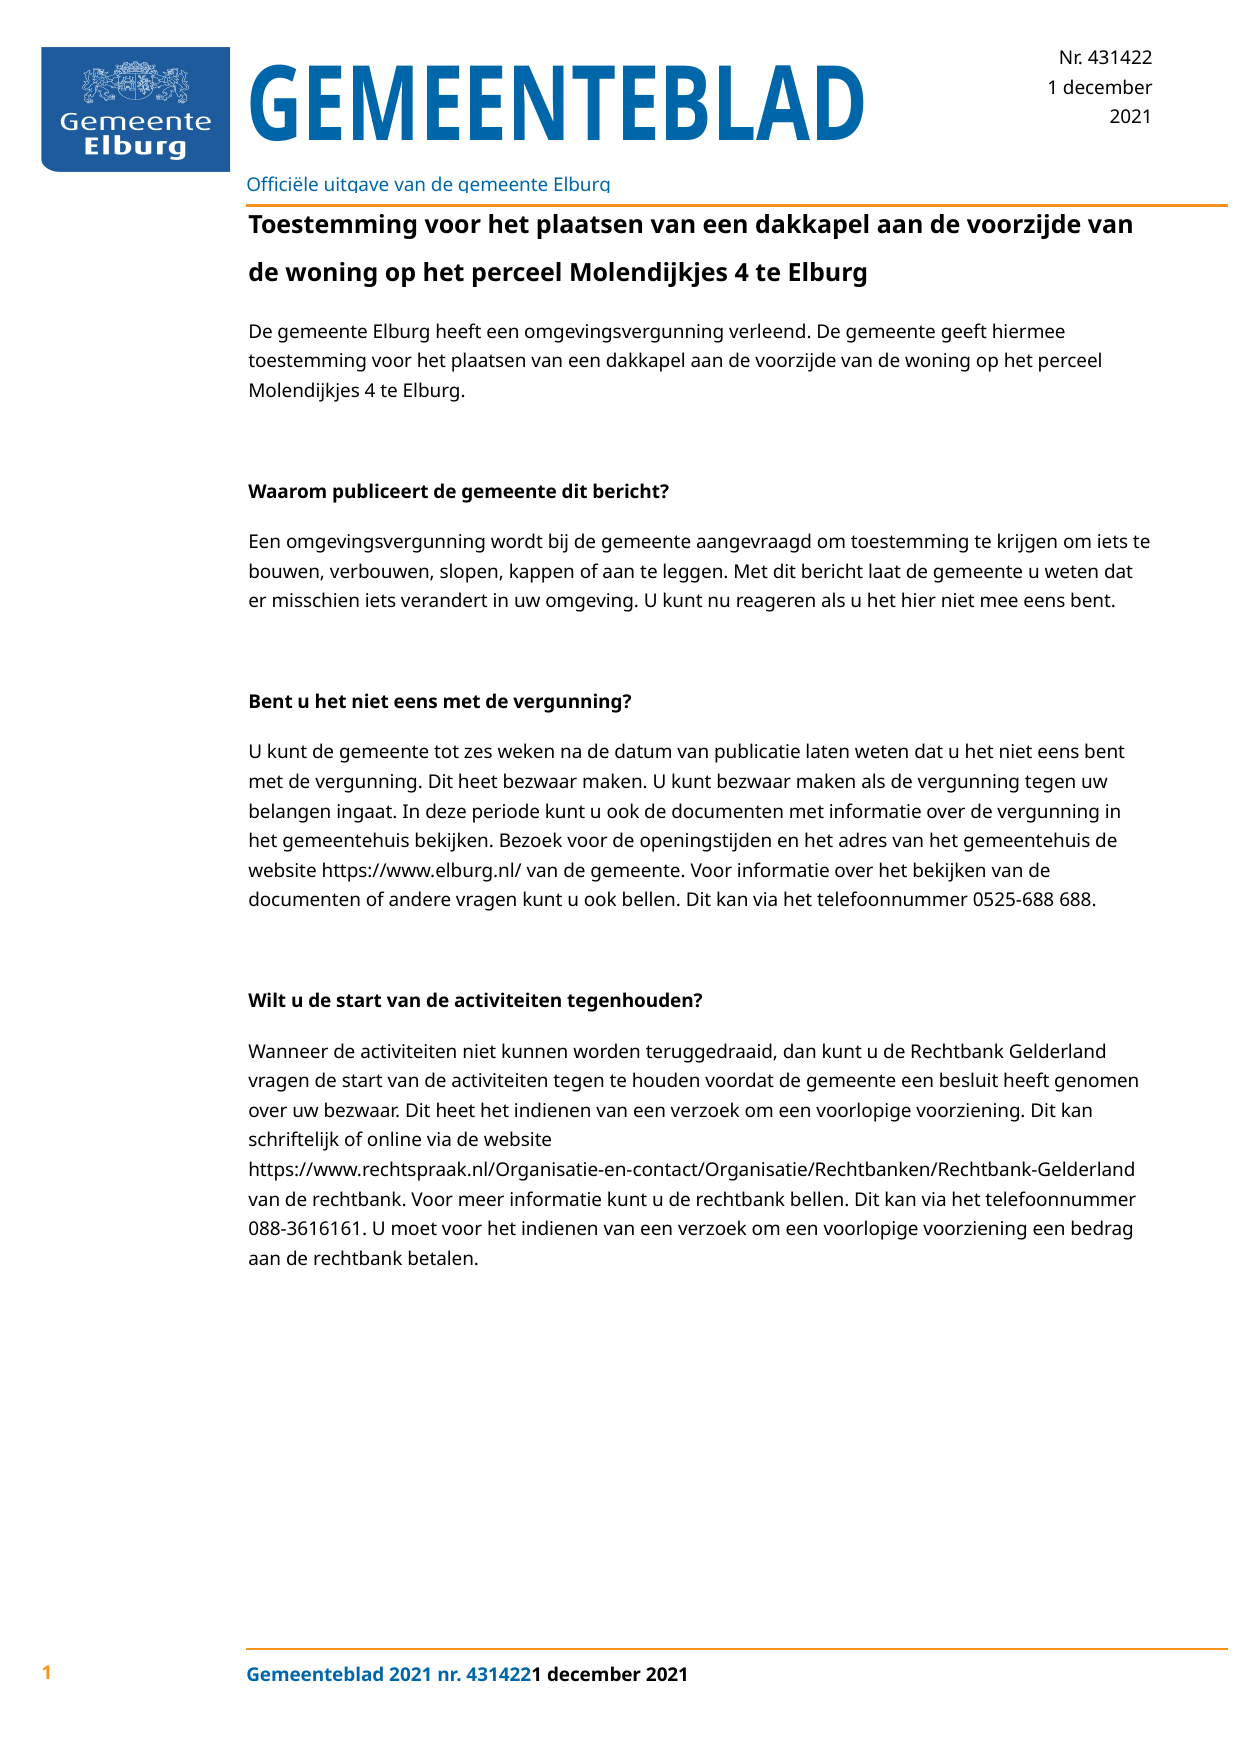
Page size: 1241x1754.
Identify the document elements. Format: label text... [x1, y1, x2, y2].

text Waarom publiceert de gemeente dit bericht? [248, 478, 1152, 504]
text Toestemming voor het plaatsen van een dakkapel aan de voorzijde van de woning op het perceel Molendijkjes 4 te Elburg [248, 207, 1152, 288]
text Wilt u de start van de activiteiten tegenhouden? [248, 987, 1152, 1013]
text Wanneer de activiteiten niet kunnen worden teruggedraaid, dan kunt u de Rechtbank Gelderland vragen de start van de activiteiten tegen te houden voordat de gemeente een besluit heeft genomen over uw bezwaar. Dit heet het indienen van een verzoek om een voorlopige voorziening. Dit kan schriftelijk of online via de website https://www.rechtspraak.nl/Organisatie-en-contact/Organisatie/Rechtbanken/Rechtbank-Gelderland van de rechtbank. Voor meer informatie kunt u de rechtbank bellen. Dit kan via het telefoonnummer 088-3616161. U moet voor het indienen van een verzoek om een voorlopige voorziening een bedrag aan de rechtbank betalen. [248, 1038, 1152, 1271]
text Een omgevingsvergunning wordt bij de gemeente aangevraagd om toestemming te krijgen om iets te bouwen, verbouwen, slopen, kappen of aan te leggen. Met dit bericht laat de gemeente u weten dat er misschien iets verandert in uw omgeving. U kunt nu reageren als u het hier niet mee eens bent. [248, 528, 1152, 613]
text U kunt de gemeente tot zes weken na de datum van publicatie laten weten dat u het niet eens bent met de vergunning. Dit heet bezwaar maken. U kunt bezwaar maken als de vergunning tegen uw belangen ingaat. In deze periode kunt u ook de documenten met informatie over de vergunning in het gemeentehuis bekijken. Bezoek voor de openingstijden en het adres van het gemeentehuis de website https://www.elburg.nl/ van de gemeente. Voor informatie over het bekijken van de documenten of andere vragen kunt u ook bellen. Dit kan via het telefoonnummer 0525-688 688. [248, 739, 1152, 912]
text De gemeente Elburg heeft een omgevingsvergunning verleend. De gemeente geeft hiermee toestemming voor het plaatsen van een dakkapel aan de voorzijde van de woning op het perceel Molendijkjes 4 te Elburg. [248, 318, 1152, 403]
text Bent u het niet eens met de vergunning? [248, 688, 1152, 714]
picture [41, 47, 231, 172]
